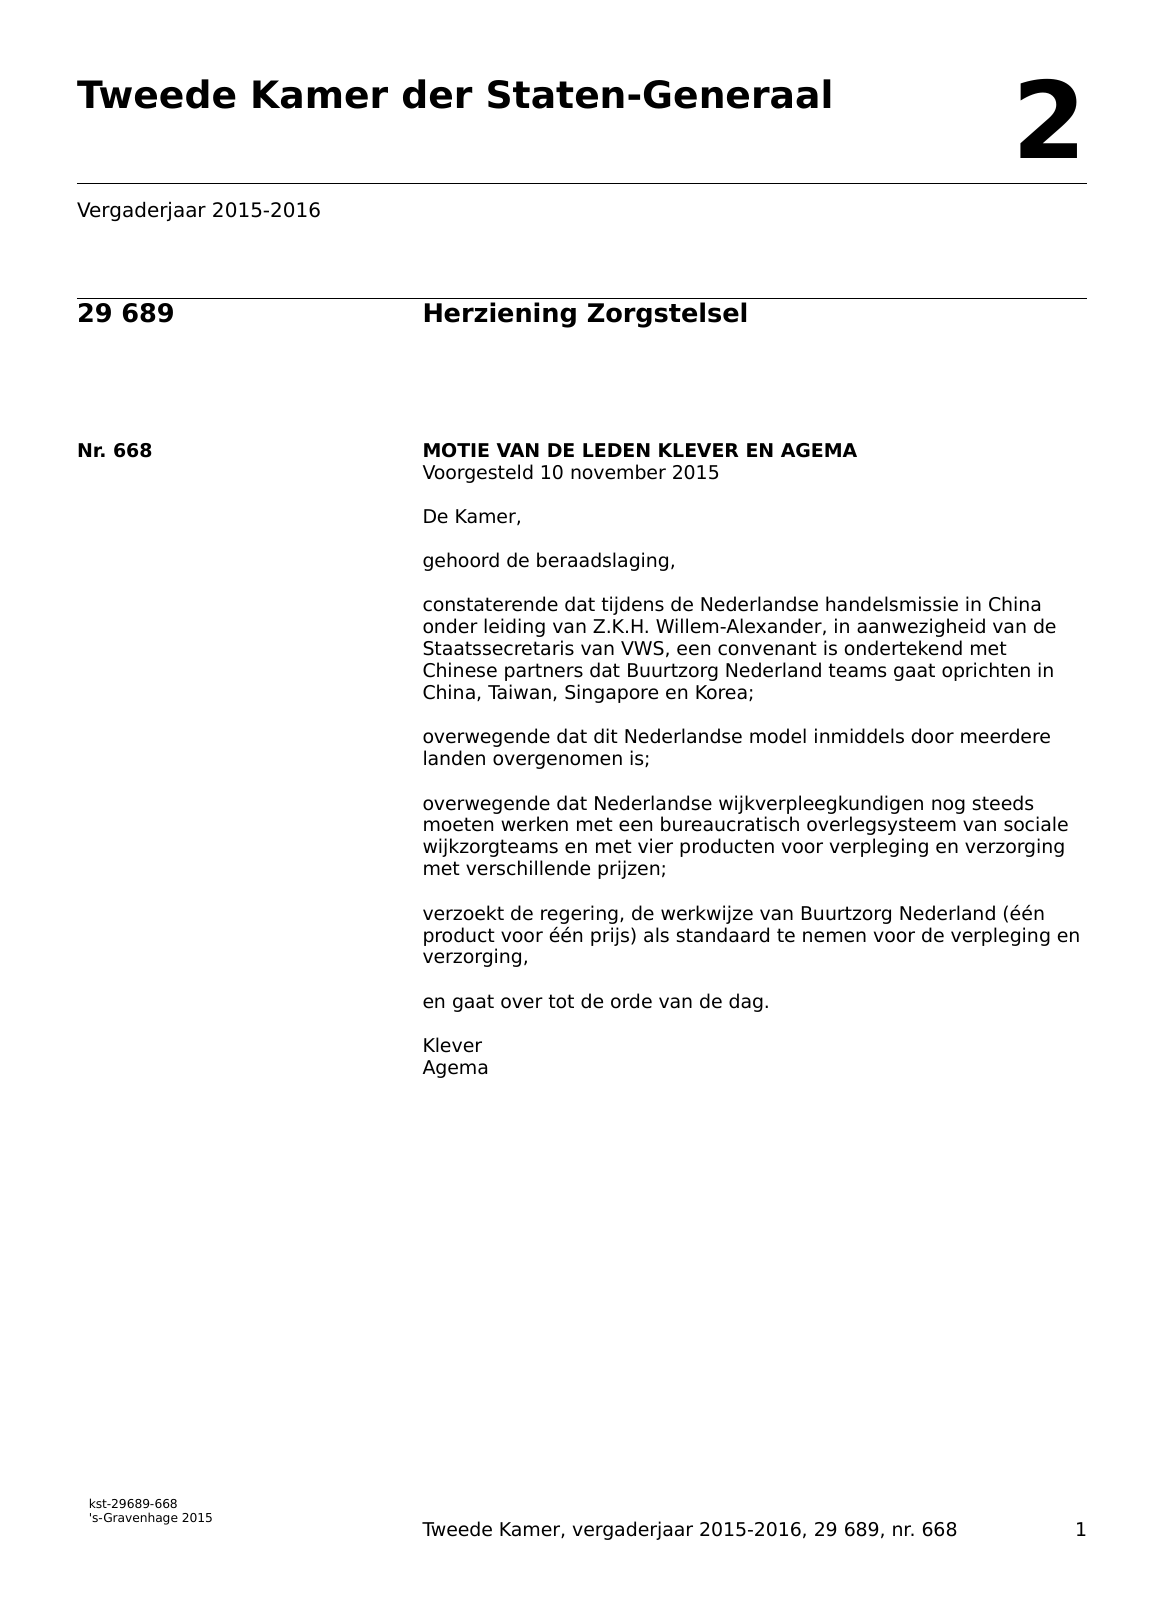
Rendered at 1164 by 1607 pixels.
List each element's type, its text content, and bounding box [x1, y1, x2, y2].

table_cell Vergaderjaar 2015-2016 [77, 184, 1087, 298]
subtitle 29 689 Herziening Zorgstelsel [77, 299, 1087, 329]
text constaterende dat tijdens de Nederlandse handelsmissie in China onder leiding van Z.K.H. Willem-Alexander, in aanwezigheid van de Staatssecretaris van VWS, een convenant is ondertekend met Chinese partners dat Buurtzorg Nederland teams gaat oprichten in China, Taiwan, Singapore en Korea; [422, 594, 1087, 704]
text overwegende dat dit Nederlandse model inmiddels door meerdere landen overgenomen is; [422, 726, 1087, 770]
text Agema [422, 1057, 1087, 1079]
subtitle Nr. 668 MOTIE VAN DE LEDEN KLEVER EN AGEMA [77, 440, 1087, 462]
text De Kamer, [422, 506, 1087, 528]
text kst-29689-668 [88, 1497, 323, 1511]
text overwegende dat Nederlandse wijkverpleegkundigen nog steeds moeten werken met een bureaucratisch overlegsysteem van sociale wijkzorgteams en met vier producten voor verpleging en verzorging met verschillende prijzen; [422, 792, 1087, 880]
text en gaat over tot de orde van de dag. [422, 991, 1087, 1013]
text gehoord de beraadslaging, [422, 550, 1087, 572]
text 's-Gravenhage 2015 [88, 1511, 323, 1525]
table_header 2 [886, 59, 1087, 183]
text Klever [422, 1035, 1087, 1057]
text verzoekt de regering, de werkwijze van Buurtzorg Nederland (één product voor één prijs) als standaard te nemen voor de verpleging en verzorging, [422, 902, 1087, 968]
text Voorgesteld 10 november 2015 [422, 462, 1087, 484]
table_header Tweede Kamer der Staten-Generaal [77, 59, 886, 183]
